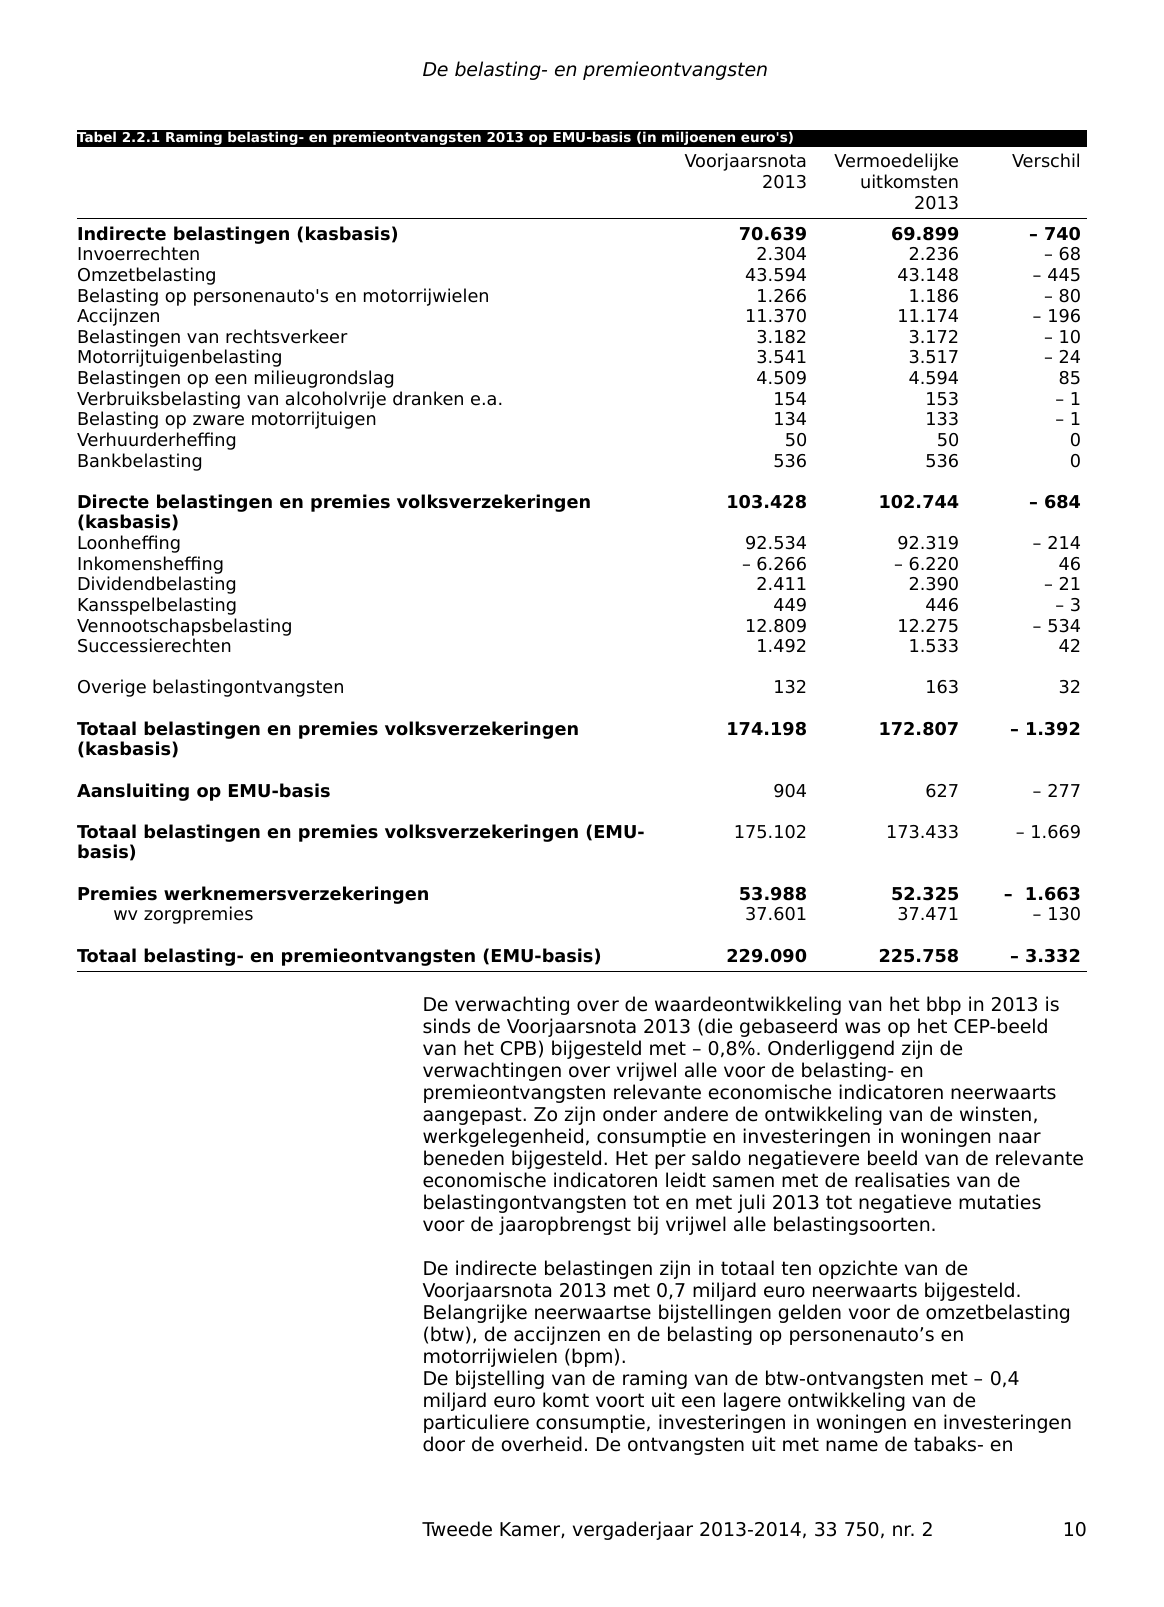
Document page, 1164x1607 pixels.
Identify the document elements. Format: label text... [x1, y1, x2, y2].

table_cell 32 [965, 678, 1087, 698]
table_cell – 10 [965, 327, 1087, 347]
table_cell 153 [813, 389, 965, 409]
table_cell – 534 [965, 616, 1087, 636]
table_cell – 684 [965, 492, 1087, 533]
table_cell 2.411 [661, 574, 813, 595]
table_cell Omzetbelasting [77, 265, 661, 286]
table_cell [965, 925, 1087, 946]
table_cell [661, 698, 813, 719]
table_cell 2.236 [813, 244, 965, 265]
table_cell [107, 760, 661, 781]
table_cell [965, 471, 1087, 492]
table_cell [965, 698, 1087, 719]
table_cell Totaal belasting- en premieontvangsten (EMU-basis) [77, 946, 661, 971]
table_cell Totaal belastingen en premies volksverzekeringen (kasbasis) [77, 719, 661, 760]
table_cell 70.639 [661, 219, 813, 244]
table_cell [107, 801, 661, 822]
table_cell [813, 657, 965, 677]
table_cell [661, 657, 813, 677]
table_cell [813, 863, 965, 884]
table_cell [965, 863, 1087, 884]
table_cell Directe belastingen en premies volksverzekeringen (kasbasis) [77, 492, 661, 533]
table_cell – 277 [965, 781, 1087, 801]
table_cell 3.541 [661, 348, 813, 368]
table_cell 11.370 [661, 306, 813, 327]
table_cell [661, 471, 813, 492]
table_cell Accijnzen [77, 306, 661, 327]
table_cell Successierechten [77, 636, 661, 657]
table_cell 904 [661, 781, 813, 801]
table_cell 103.428 [661, 492, 813, 533]
table_cell Premies werknemersverzekeringen [77, 884, 661, 904]
table_cell Verschil [965, 147, 1087, 218]
table_cell Belasting op zware motorrijtuigen [77, 409, 661, 430]
table_cell 2.304 [661, 244, 813, 265]
table_cell 11.174 [813, 306, 965, 327]
table_cell – 6.220 [813, 554, 965, 574]
table_cell 536 [813, 451, 965, 471]
table_cell 449 [661, 595, 813, 616]
table_cell [965, 801, 1087, 822]
table_cell [661, 760, 813, 781]
table_cell Aansluiting op EMU-basis [77, 781, 661, 801]
text De verwachting over de waardeontwikkeling van het bbp in 2013 is sinds de Voorjaarsnota 2013 (die gebaseerd was op het CEP-beeld van het CPB) bijgesteld met – 0,8%. Onderliggend zijn de verwachtingen over vrijwel alle voor de belasting- en premieontvangsten relevante economische indicatoren neerwaarts aangepast. Zo zijn onder andere de ontwikkeling van de winsten, werkgelegenheid, consumptie en investeringen in woningen naar beneden bijgesteld. Het per saldo negatievere beeld van de relevante economische indicatoren leidt samen met de realisaties van de belastingontvangsten tot en met juli 2013 tot negatieve mutaties voor de jaaropbrengst bij vrijwel alle belastingsoorten. [422, 994, 1087, 1236]
table_cell – 3 [965, 595, 1087, 616]
table_cell 2.390 [813, 574, 965, 595]
table_cell [77, 471, 107, 492]
table_cell Vermoedelijke uitkomsten 2013 [813, 147, 965, 218]
table_cell 3.182 [661, 327, 813, 347]
table_cell [107, 925, 661, 946]
table_cell 1.266 [661, 286, 813, 306]
table_cell – 196 [965, 306, 1087, 327]
table_cell Dividendbelasting [77, 574, 661, 595]
table_cell 50 [661, 430, 813, 451]
table_cell 4.594 [813, 368, 965, 389]
table_cell [77, 863, 107, 884]
table_cell – 21 [965, 574, 1087, 595]
table_cell 37.601 [661, 904, 813, 925]
table_cell [813, 760, 965, 781]
table_cell 43.148 [813, 265, 965, 286]
table_cell 12.275 [813, 616, 965, 636]
table_cell [107, 471, 661, 492]
table_cell – 6.266 [661, 554, 813, 574]
table_cell – 1.392 [965, 719, 1087, 760]
table_cell – 740 [965, 219, 1087, 244]
table_cell Verbruiksbelasting van alcoholvrije dranken e.a. [77, 389, 661, 409]
table_cell 163 [813, 678, 965, 698]
table_cell Bankbelasting [77, 451, 661, 471]
table_cell 50 [813, 430, 965, 451]
table_cell [813, 471, 965, 492]
table_cell – 3.332 [965, 946, 1087, 971]
table_cell 92.534 [661, 533, 813, 554]
table_cell 92.319 [813, 533, 965, 554]
table_cell [965, 657, 1087, 677]
table_cell – 214 [965, 533, 1087, 554]
table_cell [661, 801, 813, 822]
table_cell Totaal belastingen en premies volksverzekeringen (EMU-basis) [77, 822, 661, 863]
table_cell 446 [813, 595, 965, 616]
table_cell 134 [661, 409, 813, 430]
table_cell Kansspelbelasting [77, 595, 661, 616]
table_cell – 1.669 [965, 822, 1087, 863]
table_cell 69.899 [813, 219, 965, 244]
table_cell – 1 [965, 409, 1087, 430]
table_cell 0 [965, 430, 1087, 451]
table_cell – 68 [965, 244, 1087, 265]
table_cell [77, 904, 107, 925]
table_cell Inkomensheffing [77, 554, 661, 574]
table_cell 536 [661, 451, 813, 471]
table_cell [813, 698, 965, 719]
table_cell 627 [813, 781, 965, 801]
table_cell 12.809 [661, 616, 813, 636]
table_cell [965, 760, 1087, 781]
table_cell Vennootschapsbelasting [77, 616, 661, 636]
table_cell Belasting op personenauto's en motorrijwielen [77, 286, 661, 306]
table_cell 1.186 [813, 286, 965, 306]
table_cell Belastingen op een milieugrondslag [77, 368, 661, 389]
table_cell 133 [813, 409, 965, 430]
table_cell 0 [965, 451, 1087, 471]
table_cell 229.090 [661, 946, 813, 971]
table_header Tabel 2.2.1 Raming belasting- en premieontvangsten 2013 op EMU-basis (in miljoenen euro's) [77, 130, 1087, 146]
table_cell [77, 698, 107, 719]
table_cell wv zorgpremies [107, 904, 661, 925]
table_cell [661, 863, 813, 884]
text De bijstelling van de raming van de btw-ontvangsten met – 0,4 miljard euro komt voort uit een lagere ontwikkeling van de particuliere consumptie, investeringen in woningen en investeringen door de overheid. De ontvangsten uit met name de tabaks- en [422, 1368, 1087, 1456]
table_cell 174.198 [661, 719, 813, 760]
table_cell [107, 147, 661, 218]
table_cell Indirecte belastingen (kasbasis) [77, 219, 661, 244]
table_cell Loonheffing [77, 533, 661, 554]
table_cell [77, 657, 107, 677]
table_cell – 130 [965, 904, 1087, 925]
table_cell 172.807 [813, 719, 965, 760]
table_cell [77, 147, 107, 218]
table_cell 37.471 [813, 904, 965, 925]
table_cell 3.517 [813, 348, 965, 368]
table_cell – 1 [965, 389, 1087, 409]
table_cell [661, 925, 813, 946]
table_cell 53.988 [661, 884, 813, 904]
table_cell 43.594 [661, 265, 813, 286]
text De indirecte belastingen zijn in totaal ten opzichte van de Voorjaarsnota 2013 met 0,7 miljard euro neerwaarts bijgesteld. Belangrijke neerwaartse bijstellingen gelden voor de omzetbelasting (btw), de accijnzen en de belasting op personenauto’s en motorrijwielen (bpm). [422, 1258, 1087, 1368]
table_cell – 24 [965, 348, 1087, 368]
table_cell [77, 925, 107, 946]
table_cell Belastingen van rechtsverkeer [77, 327, 661, 347]
table_cell Voorjaarsnota 2013 [661, 147, 813, 218]
table_cell 102.744 [813, 492, 965, 533]
table_cell 225.758 [813, 946, 965, 971]
table_cell 132 [661, 678, 813, 698]
table_cell 1.533 [813, 636, 965, 657]
table_cell – 445 [965, 265, 1087, 286]
table_cell [107, 657, 661, 677]
table_cell [107, 863, 661, 884]
table_cell Overige belastingontvangsten [77, 678, 661, 698]
table_cell 42 [965, 636, 1087, 657]
table_cell Verhuurderheffing [77, 430, 661, 451]
table_cell 3.172 [813, 327, 965, 347]
table_cell [813, 925, 965, 946]
table_cell – 80 [965, 286, 1087, 306]
table_cell 175.102 [661, 822, 813, 863]
table_cell 4.509 [661, 368, 813, 389]
table_cell 173.433 [813, 822, 965, 863]
table_cell [813, 801, 965, 822]
table_cell 85 [965, 368, 1087, 389]
table_cell Motorrijtuigenbelasting [77, 348, 661, 368]
table_cell [107, 698, 661, 719]
table_cell Invoerrechten [77, 244, 661, 265]
table_cell – 1.663 [965, 884, 1087, 904]
table_cell 46 [965, 554, 1087, 574]
table_cell 154 [661, 389, 813, 409]
table_cell 1.492 [661, 636, 813, 657]
table_cell [77, 801, 107, 822]
table_cell 52.325 [813, 884, 965, 904]
table_cell [77, 760, 107, 781]
